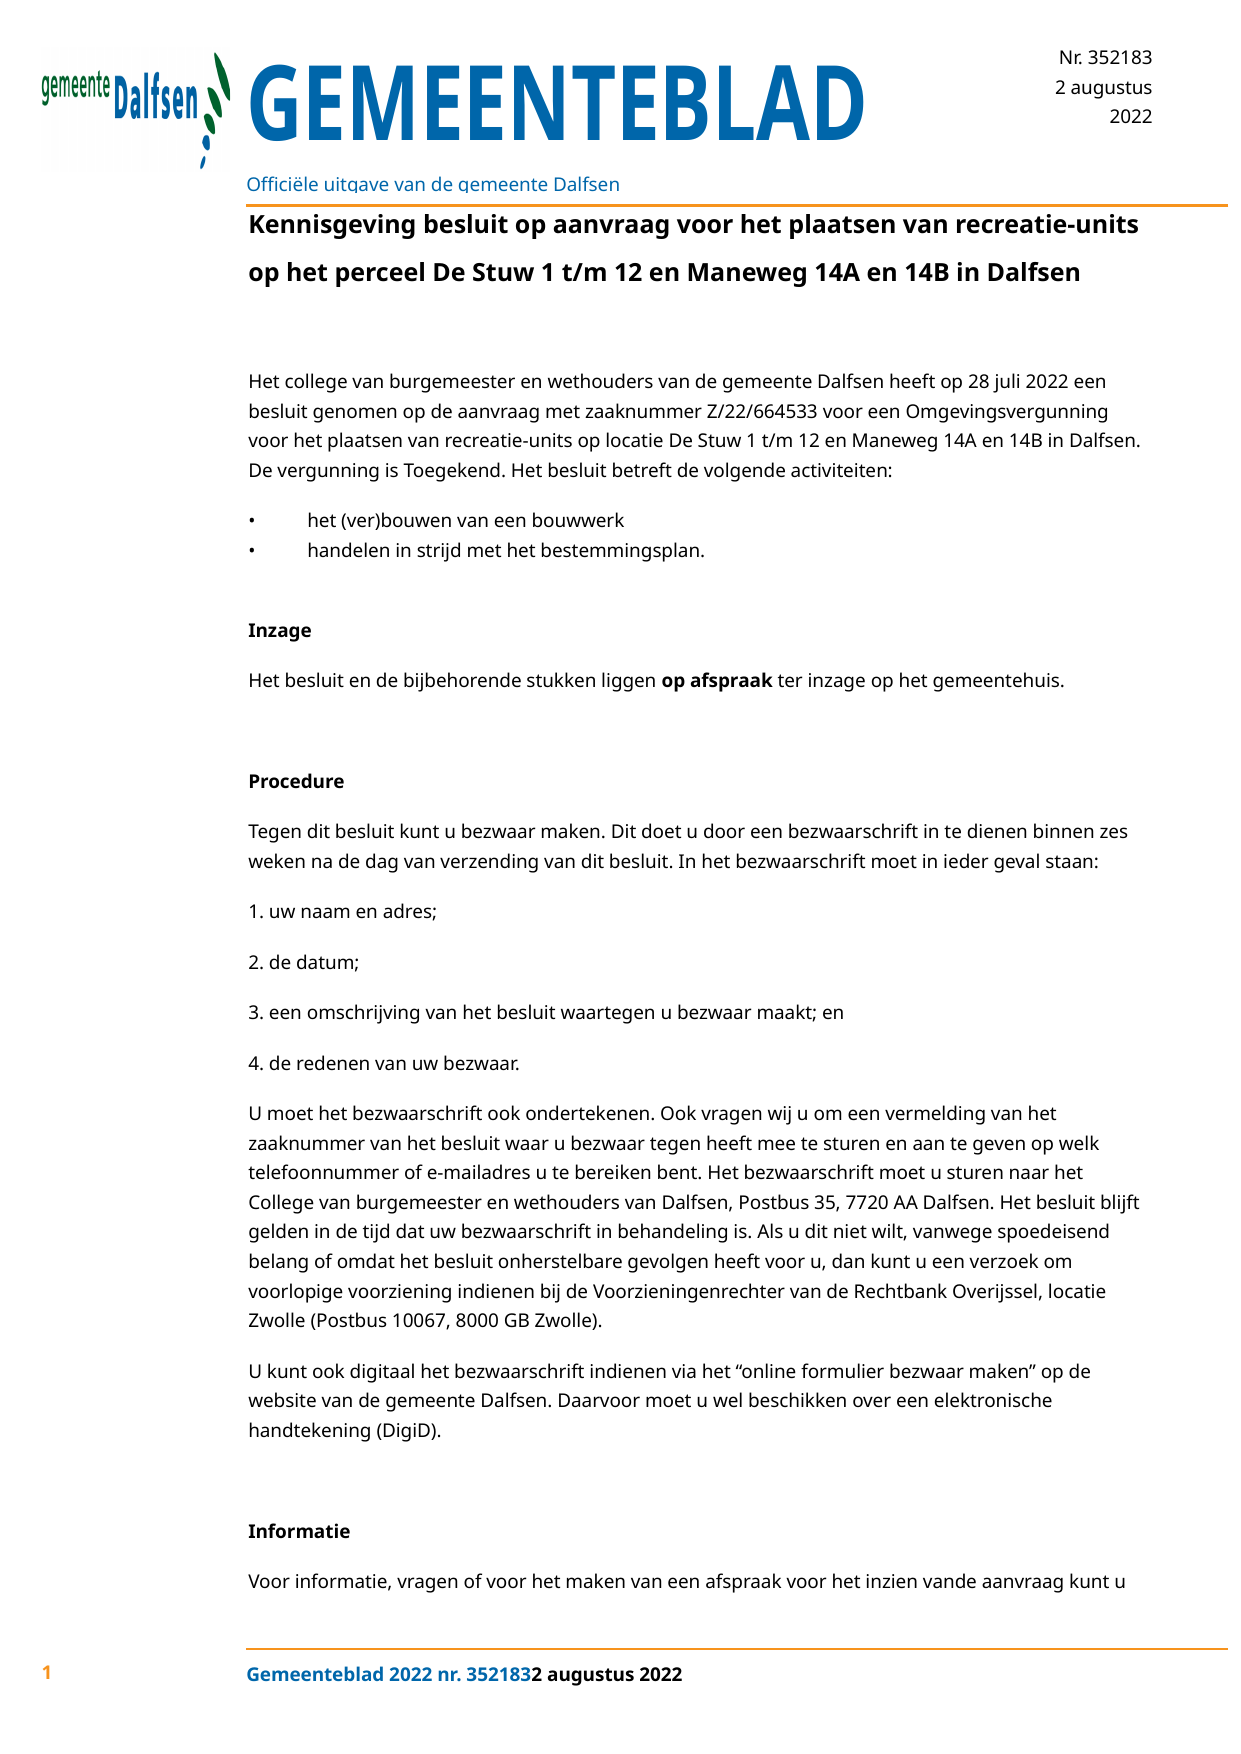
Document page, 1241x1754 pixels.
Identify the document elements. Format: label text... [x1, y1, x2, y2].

text 4. de redenen van uw bezwaar. [248, 1050, 1152, 1076]
text Inzage [248, 617, 1152, 643]
list handelen in strijd met het bestemmingsplan. [248, 537, 1152, 563]
text U moet het bezwaarschrift ook ondertekenen. Ook vragen wij u om een vermelding van het zaaknummer van het besluit waar u bezwaar tegen heeft mee te sturen en aan te geven op welk telefoonnummer of e-mailadres u te bereiken bent. Het bezwaarschrift moet u sturen naar het College van burgemeester en wethouders van Dalfsen, Postbus 35, 7720 AA Dalfsen. Het besluit blijft gelden in de tijd dat uw bezwaarschrift in behandeling is. Als u dit niet wilt, vanwege spoedeisend belang of omdat het besluit onherstelbare gevolgen heeft voor u, dan kunt u een verzoek om voorlopige voorziening indienen bij de Voorzieningenrechter van de Rechtbank Overijssel, locatie Zwolle (Postbus 10067, 8000 GB Zwolle). [248, 1100, 1152, 1333]
picture [41, 47, 231, 172]
text Voor informatie, vragen of voor het maken van een afspraak voor het inzien vande aanvraag kunt u [248, 1568, 1152, 1594]
text U kunt ook digitaal het bezwaarschrift indienen via het “online formulier bezwaar maken” op de website van de gemeente Dalfsen. Daarvoor moet u wel beschikken over een elektronische handtekening (DigiD). [248, 1358, 1152, 1443]
text Tegen dit besluit kunt u bezwaar maken. Dit doet u door een bezwaarschrift in te dienen binnen zes weken na de dag van verzending van dit besluit. In het bezwaarschrift moet in ieder geval staan: [248, 819, 1152, 874]
text Procedure [248, 768, 1152, 794]
list het (ver)bouwen van een bouwwerk [248, 507, 1152, 533]
text 2. de datum; [248, 949, 1152, 975]
text 1. uw naam en adres; [248, 899, 1152, 924]
text Het college van burgemeester en wethouders van de gemeente Dalfsen heeft op 28 juli 2022 een besluit genomen op de aanvraag met zaaknummer Z/22/664533 voor een Omgevingsvergunning voor het plaatsen van recreatie-units op locatie De Stuw 1 t/m 12 en Maneweg 14A en 14B in Dalfsen. De vergunning is Toegekend. Het besluit betreft de volgende activiteiten: [248, 368, 1152, 483]
text Informatie [248, 1518, 1152, 1544]
text 3. een omschrijving van het besluit waartegen u bezwaar maakt; en [248, 999, 1152, 1025]
text Het besluit en de bijbehorende stukken liggen op afspraak ter inzage op het gemeentehuis. [248, 667, 1152, 693]
text Kennisgeving besluit op aanvraag voor het plaatsen van recreatie-units op het perceel De Stuw 1 t/m 12 en Maneweg 14A en 14B in Dalfsen [248, 207, 1152, 288]
